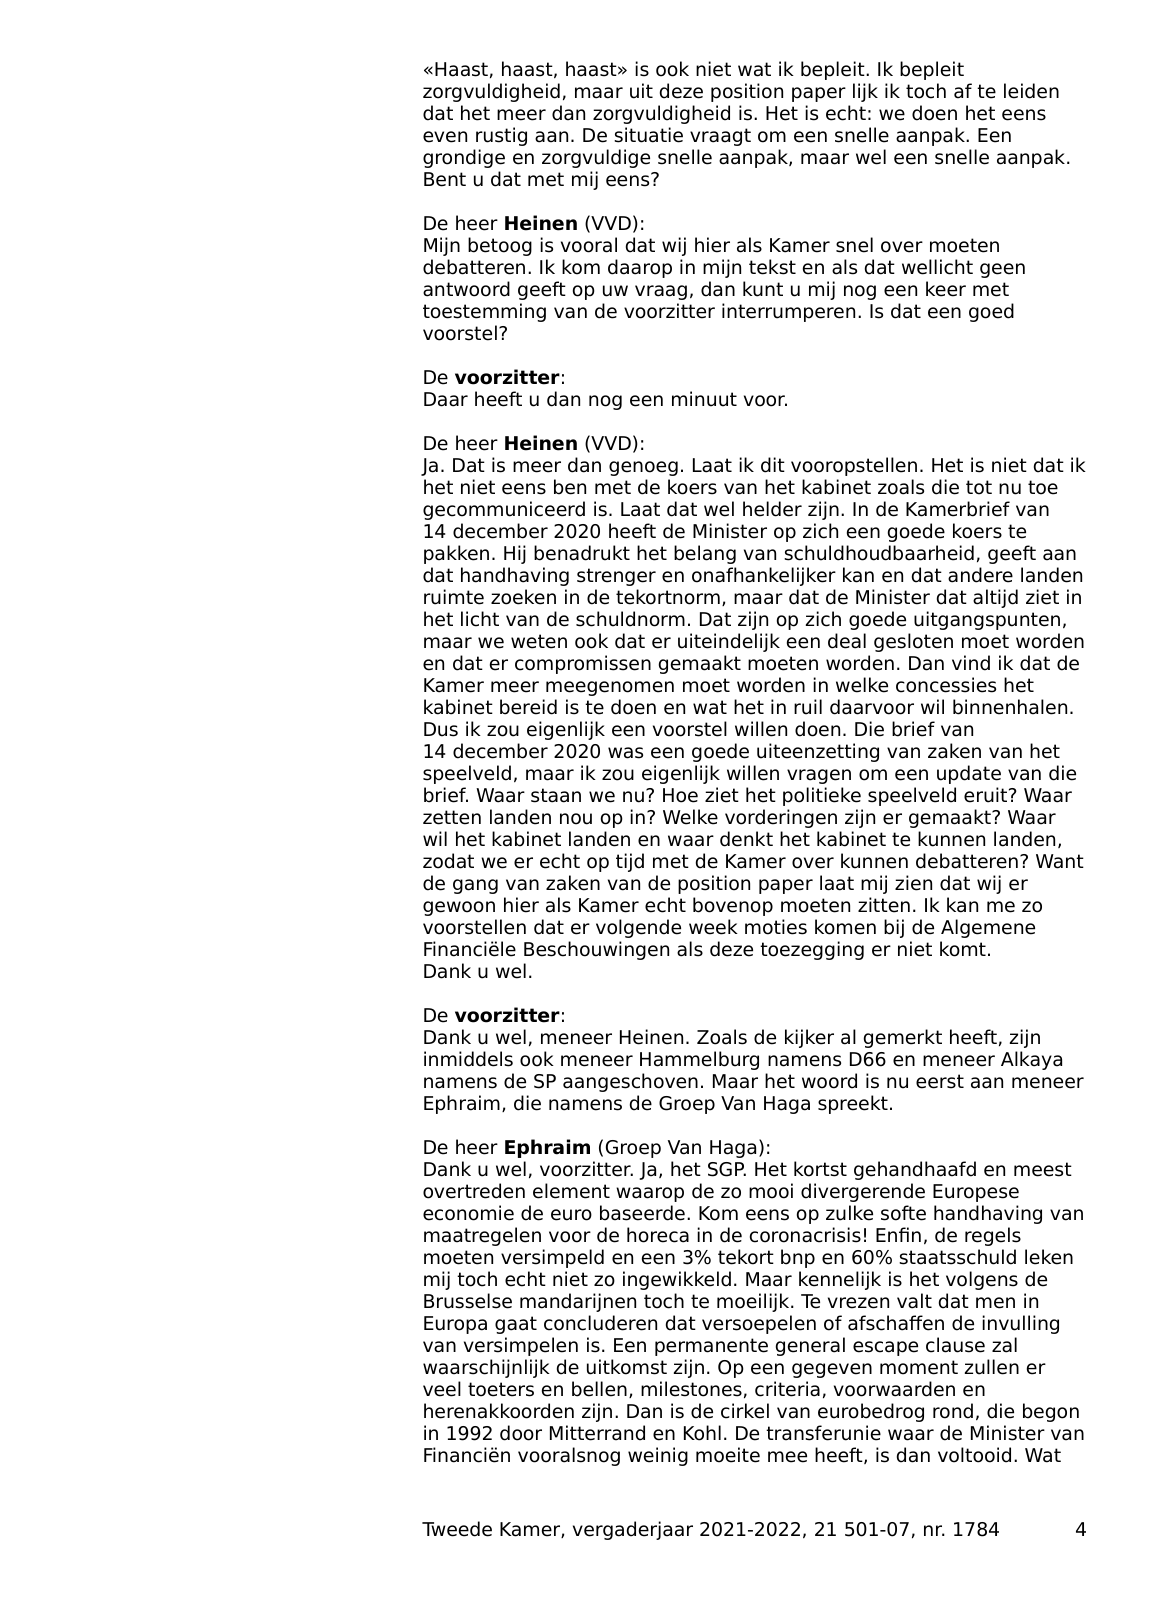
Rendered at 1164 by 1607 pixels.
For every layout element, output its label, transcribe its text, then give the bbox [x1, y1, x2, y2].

text «Haast, haast, haast» is ook niet wat ik bepleit. Ik bepleit zorgvuldigheid, maar uit deze position paper lijk ik toch af te leiden dat het meer dan zorgvuldigheid is. Het is echt: we doen het eens even rustig aan. De situatie vraagt om een snelle aanpak. Een grondige en zorgvuldige snelle aanpak, maar wel een snelle aanpak. Bent u dat met mij eens? [422, 59, 1087, 191]
text De voorzitter: [422, 367, 1087, 389]
text Ja. Dat is meer dan genoeg. Laat ik dit vooropstellen. Het is niet dat ik het niet eens ben met de koers van het kabinet zoals die tot nu toe gecommuniceerd is. Laat dat wel helder zijn. In de Kamerbrief van 14 december 2020 heeft de Minister op zich een goede koers te pakken. Hij benadrukt het belang van schuldhoudbaarheid, geeft aan dat handhaving strenger en onafhankelijker kan en dat andere landen ruimte zoeken in de tekortnorm, maar dat de Minister dat altijd ziet in het licht van de schuldnorm. Dat zijn op zich goede uitgangspunten, maar we weten ook dat er uiteindelijk een deal gesloten moet worden en dat er compromissen gemaakt moeten worden. Dan vind ik dat de Kamer meer meegenomen moet worden in welke concessies het kabinet bereid is te doen en wat het in ruil daarvoor wil binnenhalen. Dus ik zou eigenlijk een voorstel willen doen. Die brief van 14 december 2020 was een goede uiteenzetting van zaken van het speelveld, maar ik zou eigenlijk willen vragen om een update van die brief. Waar staan we nu? Hoe ziet het politieke speelveld eruit? Waar zetten landen nou op in? Welke vorderingen zijn er gemaakt? Waar wil het kabinet landen en waar denkt het kabinet te kunnen landen, zodat we er echt op tijd met de Kamer over kunnen debatteren? Want de gang van zaken van de position paper laat mij zien dat wij er gewoon hier als Kamer echt bovenop moeten zitten. Ik kan me zo voorstellen dat er volgende week moties komen bij de Algemene Financiële Beschouwingen als deze toezegging er niet komt. [422, 455, 1087, 961]
text De heer Heinen (VVD): [422, 213, 1087, 235]
text Dank u wel, voorzitter. Ja, het SGP. Het kortst gehandhaafd en meest overtreden element waarop de zo mooi divergerende Europese economie de euro baseerde. Kom eens op zulke softe handhaving van maatregelen voor de horeca in de coronacrisis! Enfin, de regels moeten versimpeld en een 3% tekort bnp en 60% staatsschuld leken mij toch echt niet zo ingewikkeld. Maar kennelijk is het volgens de Brusselse mandarijnen toch te moeilijk. Te vrezen valt dat men in Europa gaat concluderen dat versoepelen of afschaffen de invulling van versimpelen is. Een permanente general escape clause zal waarschijnlijk de uitkomst zijn. Op een gegeven moment zullen er veel toeters en bellen, milestones, criteria, voorwaarden en herenakkoorden zijn. Dan is de cirkel van eurobedrog rond, die begon in 1992 door Mitterrand en Kohl. De transferunie waar de Minister van Financiën vooralsnog weinig moeite mee heeft, is dan voltooid. Wat [422, 1159, 1087, 1467]
text Mijn betoog is vooral dat wij hier als Kamer snel over moeten debatteren. Ik kom daarop in mijn tekst en als dat wellicht geen antwoord geeft op uw vraag, dan kunt u mij nog een keer met toestemming van de voorzitter interrumperen. Is dat een goed voorstel? [422, 235, 1087, 345]
text Dank u wel, meneer Heinen. Zoals de kijker al gemerkt heeft, zijn inmiddels ook meneer Hammelburg namens D66 en meneer Alkaya namens de SP aangeschoven. Maar het woord is nu eerst aan meneer Ephraim, die namens de Groep Van Haga spreekt. [422, 1027, 1087, 1115]
text Daar heeft u dan nog een minuut voor. [422, 389, 1087, 411]
text De heer Heinen (VVD): [422, 433, 1087, 455]
text De voorzitter: [422, 1005, 1087, 1027]
text De heer Ephraim (Groep Van Haga): [422, 1137, 1087, 1159]
text Dank u wel. [422, 961, 1087, 983]
